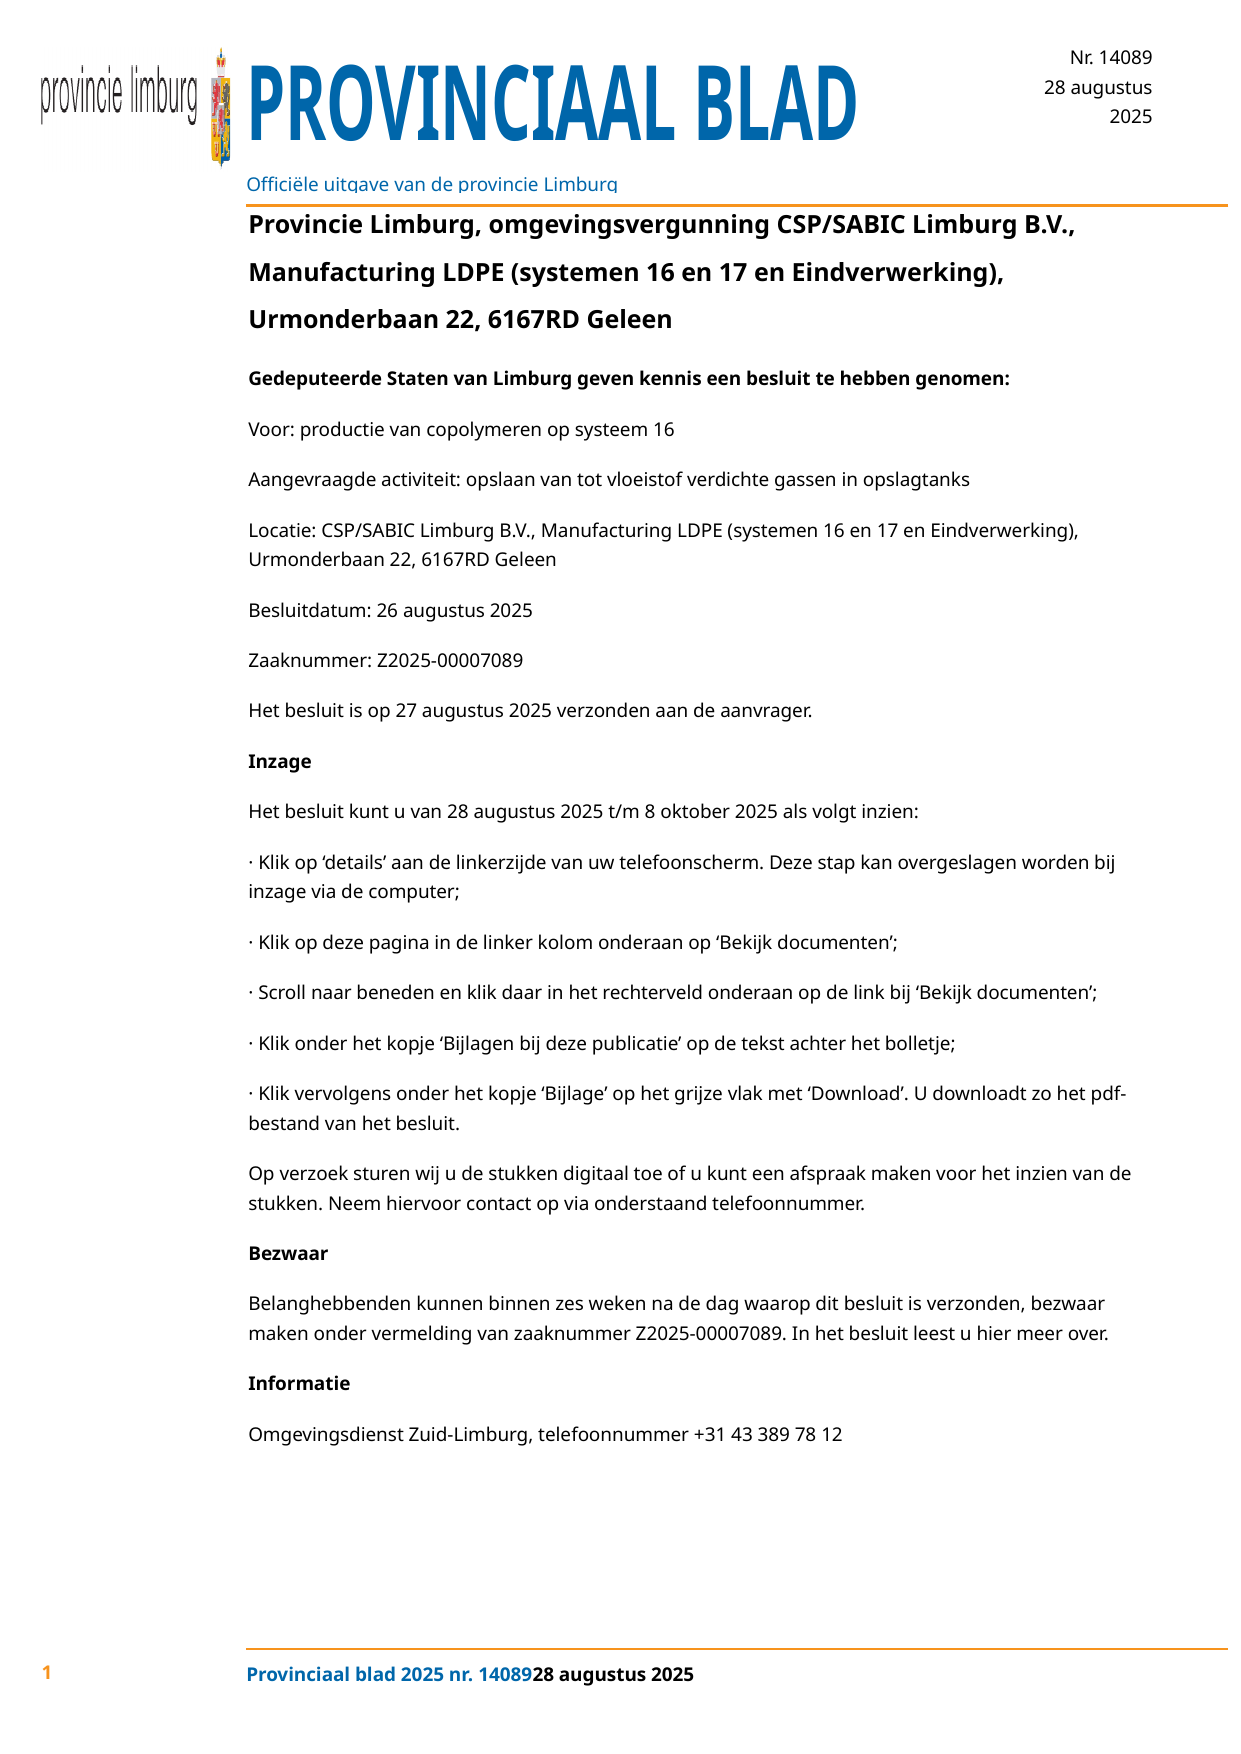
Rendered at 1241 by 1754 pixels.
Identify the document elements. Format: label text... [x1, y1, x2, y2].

text Besluitdatum: 26 augustus 2025 [248, 597, 1152, 622]
text Provincie Limburg, omgevingsvergunning CSP/SABIC Limburg B.V., Manufacturing LDPE (systemen 16 en 17 en Eindverwerking), Urmonderbaan 22, 6167RD Geleen [248, 207, 1152, 336]
text Aangevraagde activiteit: opslaan van tot vloeistof verdichte gassen in opslagtanks [248, 466, 1152, 492]
text Op verzoek sturen wij u de stukken digitaal toe of u kunt een afspraak maken voor het inzien van de stukken. Neem hiervoor contact op via onderstaand telefoonnummer. [248, 1160, 1152, 1215]
text Het besluit kunt u van 28 augustus 2025 t/m 8 oktober 2025 als volgt inzien: [248, 798, 1152, 824]
text · Klik op deze pagina in de linker kolom onderaan op ‘Bekijk documenten’; [248, 929, 1152, 954]
text Inzage [248, 748, 1152, 774]
picture [41, 47, 231, 172]
text Informatie [248, 1371, 1152, 1396]
text Gedeputeerde Staten van Limburg geven kennis een besluit te hebben genomen: [248, 366, 1152, 391]
text Bezwaar [248, 1240, 1152, 1266]
text · Scroll naar beneden en klik daar in het rechterveld onderaan op de link bij ‘Bekijk documenten’; [248, 979, 1152, 1005]
text · Klik op ‘details’ aan de linkerzijde van uw telefoonscherm. Deze stap kan overgeslagen worden bij inzage via de computer; [248, 849, 1152, 904]
text Locatie: CSP/SABIC Limburg B.V., Manufacturing LDPE (systemen 16 en 17 en Eindverwerking), Urmonderbaan 22, 6167RD Geleen [248, 517, 1152, 572]
text Zaaknummer: Z2025-00007089 [248, 647, 1152, 673]
text Voor: productie van copolymeren op systeem 16 [248, 416, 1152, 442]
text Omgevingsdienst Zuid-Limburg, telefoonnummer +31 43 389 78 12 [248, 1421, 1152, 1447]
text Het besluit is op 27 augustus 2025 verzonden aan de aanvrager. [248, 698, 1152, 723]
text · Klik vervolgens onder het kopje ‘Bijlage’ op het grijze vlak met ‘Download’. U downloadt zo het pdf-bestand van het besluit. [248, 1080, 1152, 1135]
text Belanghebbenden kunnen binnen zes weken na de dag waarop dit besluit is verzonden, bezwaar maken onder vermelding van zaaknummer Z2025-00007089. In het besluit leest u hier meer over. [248, 1291, 1152, 1346]
text · Klik onder het kopje ‘Bijlagen bij deze publicatie’ op de tekst achter het bolletje; [248, 1030, 1152, 1055]
